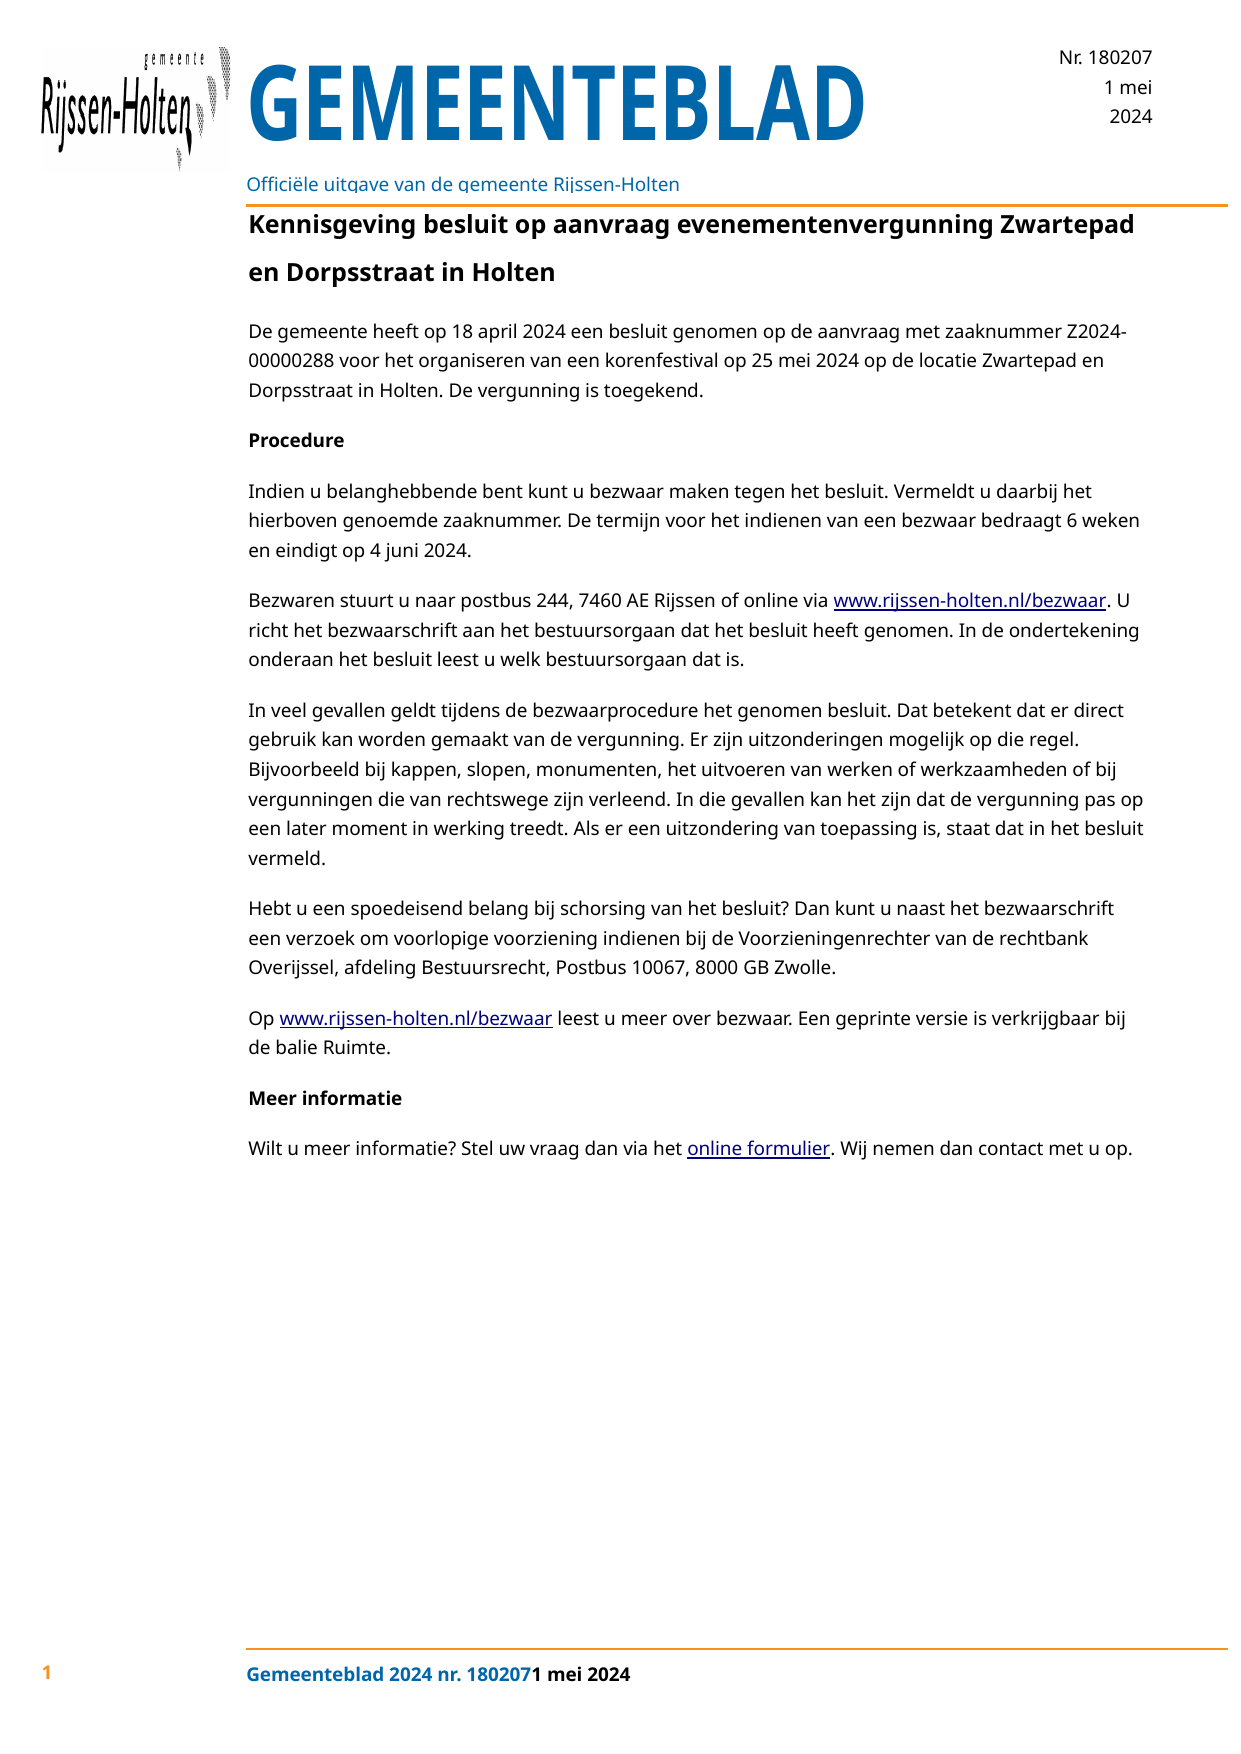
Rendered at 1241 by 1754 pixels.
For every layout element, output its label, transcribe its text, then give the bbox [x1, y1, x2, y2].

text Bezwaren stuurt u naar postbus 244, 7460 AE Rijssen of online via www.rijssen-holten.nl/bezwaar. U richt het bezwaarschrift aan het bestuursorgaan dat het besluit heeft genomen. In de ondertekening onderaan het besluit leest u welk bestuursorgaan dat is. [248, 587, 1152, 672]
text Kennisgeving besluit op aanvraag evenementenvergunning Zwartepad en Dorpsstraat in Holten [248, 207, 1152, 288]
text Wilt u meer informatie? Stel uw vraag dan via het online formulier. Wij nemen dan contact met u op. [248, 1135, 1152, 1161]
text Meer informatie [248, 1085, 1152, 1111]
text In veel gevallen geldt tijdens de bezwaarprocedure het genomen besluit. Dat betekent dat er direct gebruik kan worden gemaakt van de vergunning. Er zijn uitzonderingen mogelijk op die regel. Bijvoorbeeld bij kappen, slopen, monumenten, het uitvoeren van werken of werkzaamheden of bij vergunningen die van rechtswege zijn verleend. In die gevallen kan het zijn dat de vergunning pas op een later moment in werking treedt. Als er een uitzondering van toepassing is, staat dat in het besluit vermeld. [248, 697, 1152, 871]
text Indien u belanghebbende bent kunt u bezwaar maken tegen het besluit. Vermeldt u daarbij het hierboven genoemde zaaknummer. De termijn voor het indienen van een bezwaar bedraagt 6 weken en eindigt op 4 juni 2024. [248, 478, 1152, 563]
text Hebt u een spoedeisend belang bij schorsing van het besluit? Dan kunt u naast het bezwaarschrift een verzoek om voorlopige voorziening indienen bij de Voorzieningenrechter van de rechtbank Overijssel, afdeling Bestuursrecht, Postbus 10067, 8000 GB Zwolle. [248, 895, 1152, 980]
text Op www.rijssen-holten.nl/bezwaar leest u meer over bezwaar. Een geprinte versie is verkrijgbaar bij de balie Ruimte. [248, 1005, 1152, 1060]
picture [41, 47, 231, 172]
text Procedure [248, 427, 1152, 453]
text De gemeente heeft op 18 april 2024 een besluit genomen op de aanvraag met zaaknummer Z2024-00000288 voor het organiseren van een korenfestival op 25 mei 2024 op de locatie Zwartepad en Dorpsstraat in Holten. De vergunning is toegekend. [248, 318, 1152, 403]
